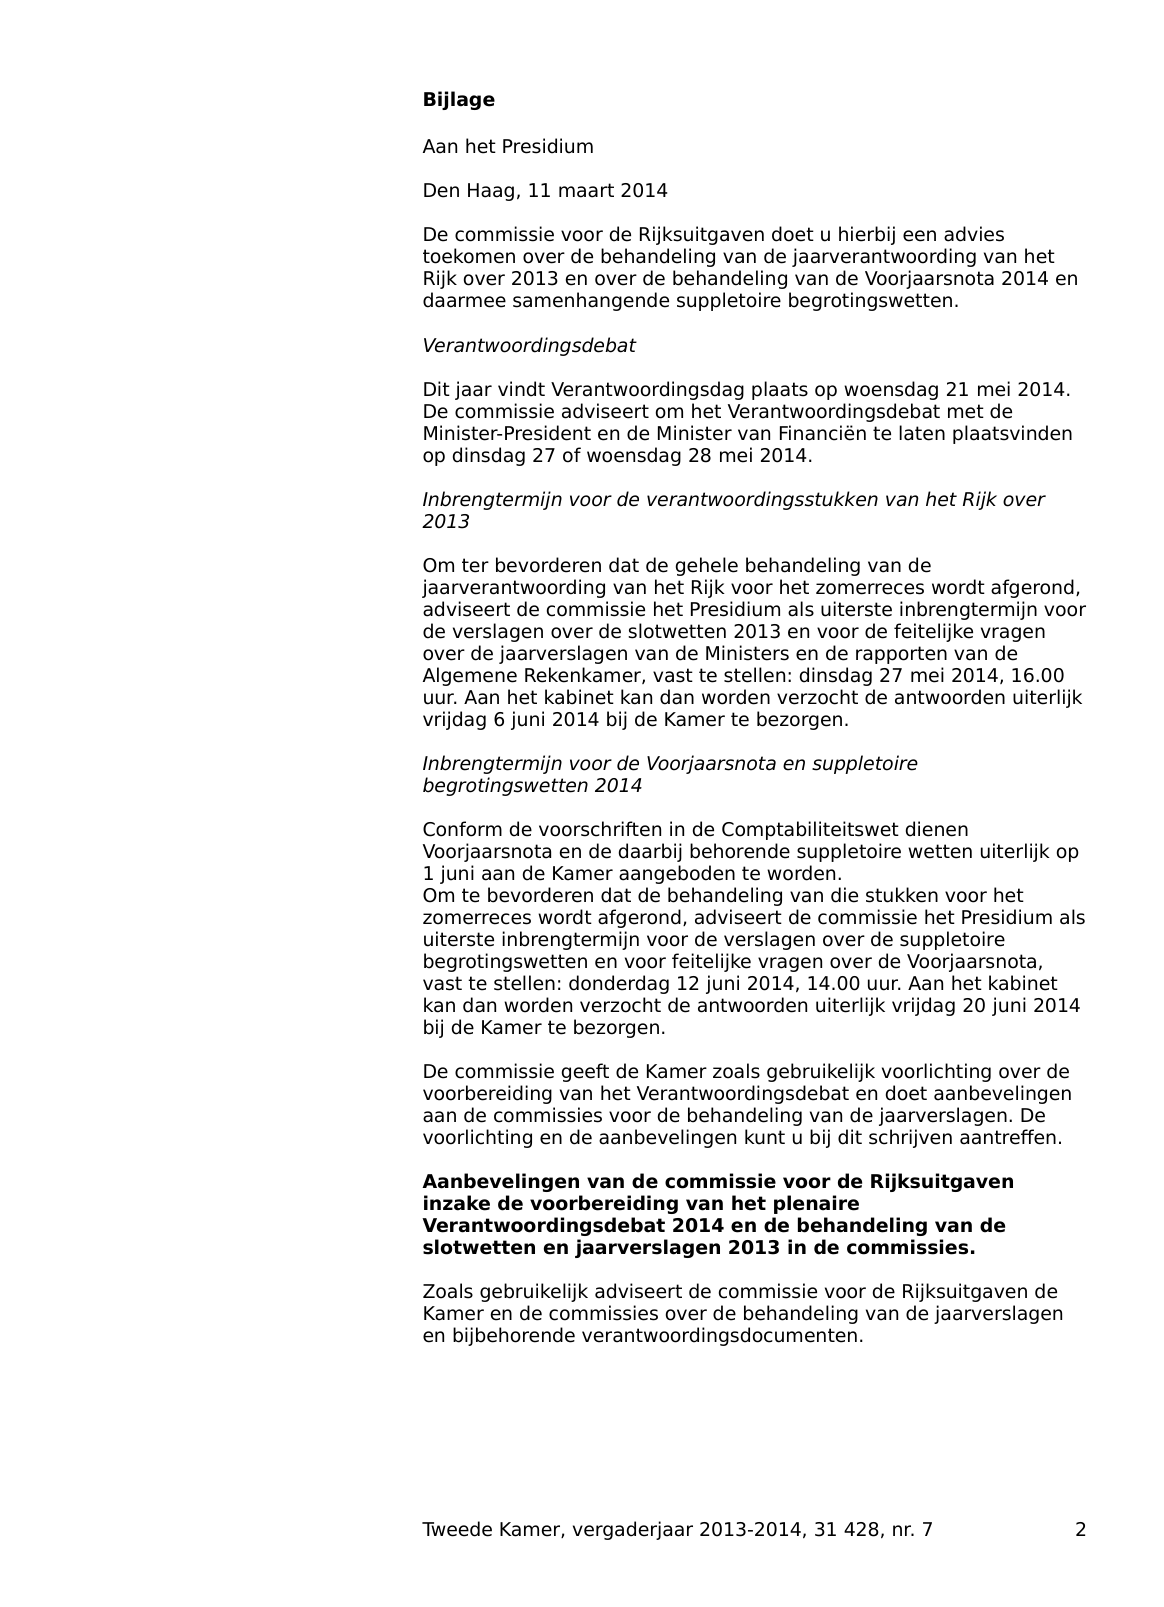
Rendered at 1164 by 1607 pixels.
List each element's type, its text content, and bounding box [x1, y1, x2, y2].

text Om te bevorderen dat de behandeling van die stukken voor het zomerreces wordt afgerond, adviseert de commissie het Presidium als uiterste inbrengtermijn voor de verslagen over de suppletoire begrotingswetten en voor feitelijke vragen over de Voorjaarsnota, vast te stellen: donderdag 12 juni 2014, 14.00 uur. Aan het kabinet kan dan worden verzocht de antwoorden uiterlijk vrijdag 20 juni 2014 bij de Kamer te bezorgen. [422, 885, 1087, 1039]
text Den Haag, 11 maart 2014 [422, 180, 1087, 202]
text De commissie adviseert om het Verantwoordingsdebat met de Minister-President en de Minister van Financiën te laten plaatsvinden op dinsdag 27 of woensdag 28 mei 2014. [422, 401, 1087, 467]
subtitle Verantwoordingsdebat [422, 334, 1087, 356]
text Zoals gebruikelijk adviseert de commissie voor de Rijksuitgaven de Kamer en de commissies over de behandeling van de jaarverslagen en bijbehorende verantwoordingsdocumenten. [422, 1281, 1087, 1347]
text Conform de voorschriften in de Comptabiliteitswet dienen Voorjaarsnota en de daarbij behorende suppletoire wetten uiterlijk op 1 juni aan de Kamer aangeboden te worden. [422, 819, 1087, 885]
text De commissie voor de Rijksuitgaven doet u hierbij een advies toekomen over de behandeling van de jaarverantwoording van het Rijk over 2013 en over de behandeling van de Voorjaarsnota 2014 en daarmee samenhangende suppletoire begrotingswetten. [422, 224, 1087, 312]
subtitle Inbrengtermijn voor de verantwoordingsstukken van het Rijk over 2013 [422, 489, 1087, 533]
subtitle Bijlage [77, 89, 1087, 111]
subtitle Inbrengtermijn voor de Voorjaarsnota en suppletoire begrotingswetten 2014 [422, 753, 1087, 797]
text Om ter bevorderen dat de gehele behandeling van de jaarverantwoording van het Rijk voor het zomerreces wordt afgerond, adviseert de commissie het Presidium als uiterste inbrengtermijn voor de verslagen over de slotwetten 2013 en voor de feitelijke vragen over de jaarverslagen van de Ministers en de rapporten van de Algemene Rekenkamer, vast te stellen: dinsdag 27 mei 2014, 16.00 uur. Aan het kabinet kan dan worden verzocht de antwoorden uiterlijk vrijdag 6 juni 2014 bij de Kamer te bezorgen. [422, 555, 1087, 731]
text Dit jaar vindt Verantwoordingsdag plaats op woensdag 21 mei 2014. [422, 379, 1087, 401]
text De commissie geeft de Kamer zoals gebruikelijk voorlichting over de voorbereiding van het Verantwoordingsdebat en doet aanbevelingen aan de commissies voor de behandeling van de jaarverslagen. De voorlichting en de aanbevelingen kunt u bij dit schrijven aantreffen. [422, 1061, 1087, 1149]
text Aan het Presidium [422, 136, 1087, 158]
text Aanbevelingen van de commissie voor de Rijksuitgaven inzake de voorbereiding van het plenaire Verantwoordingsdebat 2014 en de behandeling van de slotwetten en jaarverslagen 2013 in de commissies. [422, 1171, 1087, 1259]
